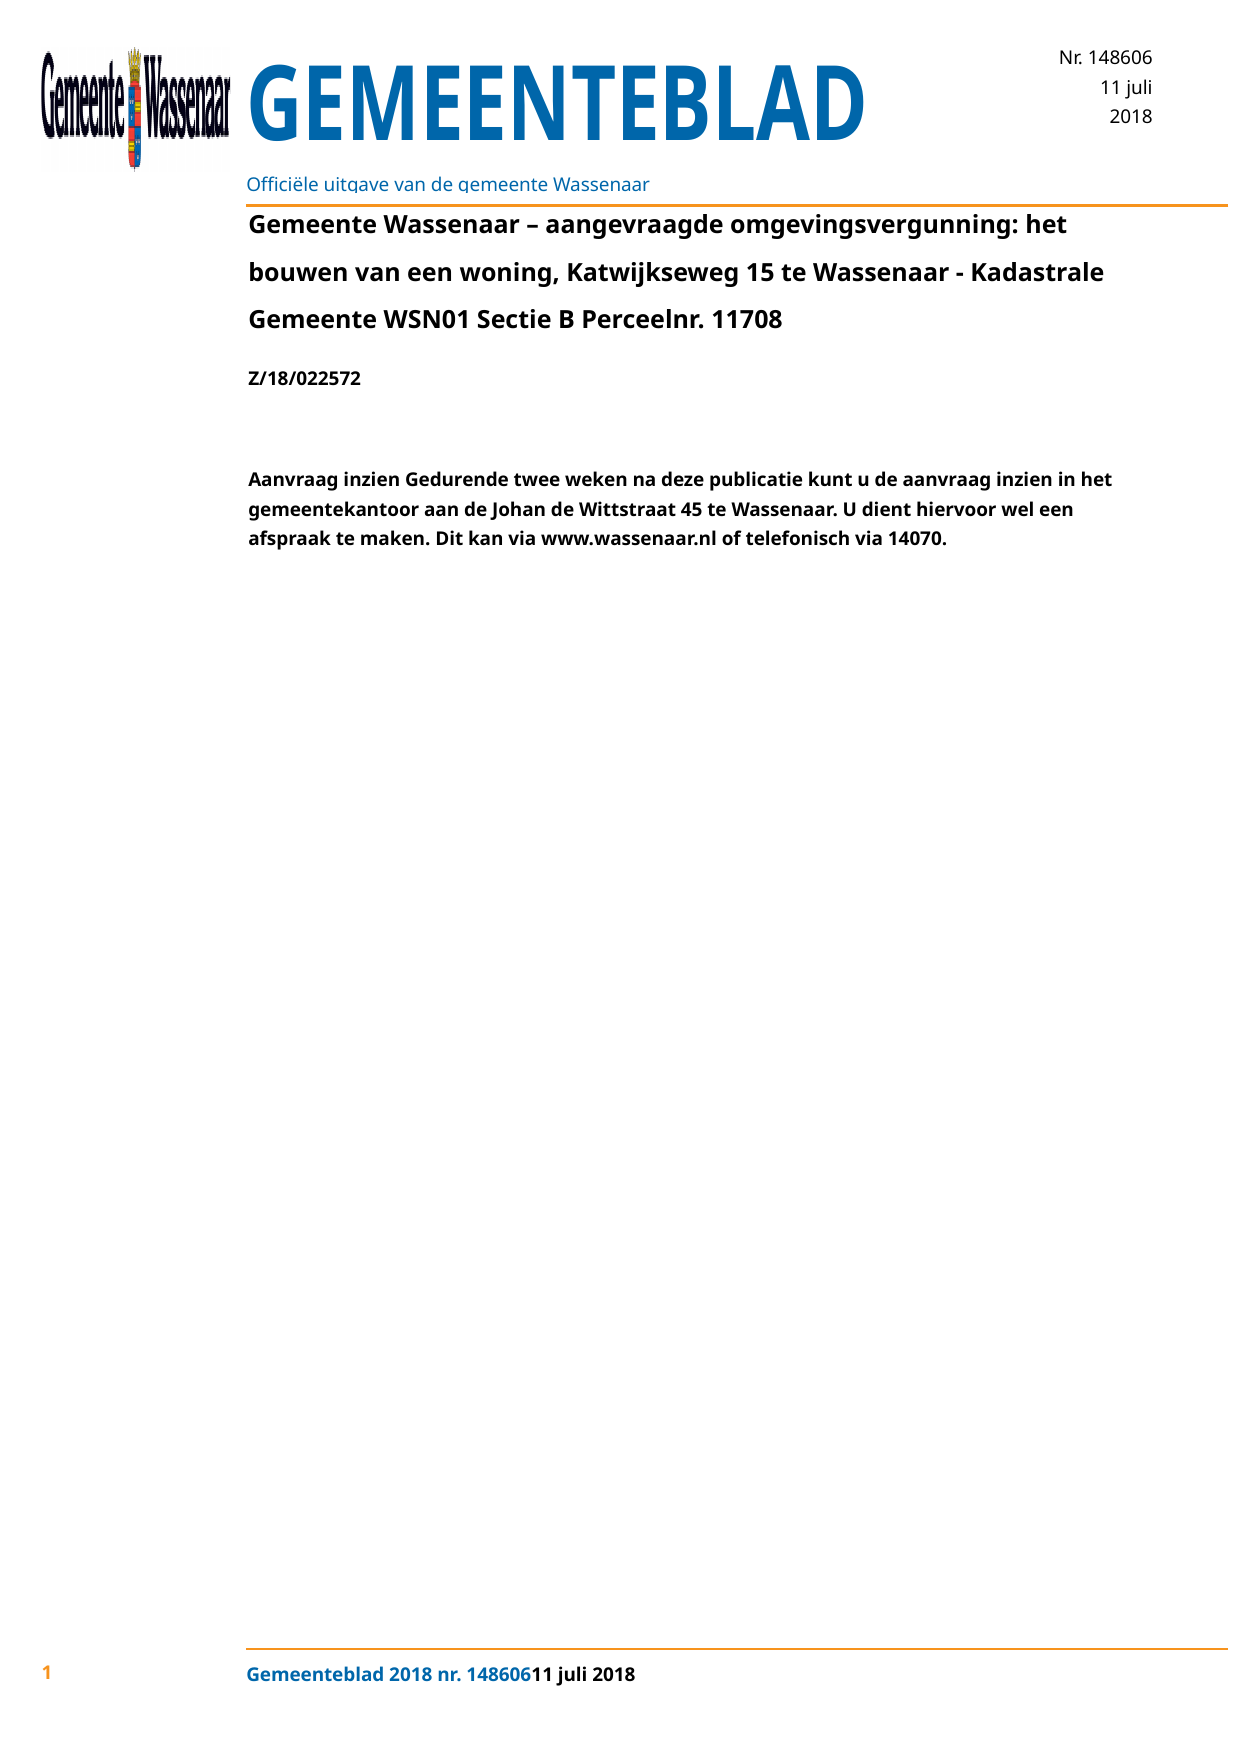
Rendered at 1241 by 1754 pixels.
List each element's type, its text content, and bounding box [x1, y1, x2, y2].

text Gemeente Wassenaar – aangevraagde omgevingsvergunning: het bouwen van een woning, Katwijkseweg 15 te Wassenaar - Kadastrale Gemeente WSN01 Sectie B Perceelnr. 11708 [248, 207, 1152, 336]
text Aanvraag inzien Gedurende twee weken na deze publicatie kunt u de aanvraag inzien in het gemeentekantoor aan de Johan de Wittstraat 45 te Wassenaar. U dient hiervoor wel een afspraak te maken. Dit kan via www.wassenaar.nl of telefonisch via 14070. [248, 466, 1152, 551]
picture [41, 47, 231, 172]
text Z/18/022572 [248, 366, 1152, 391]
